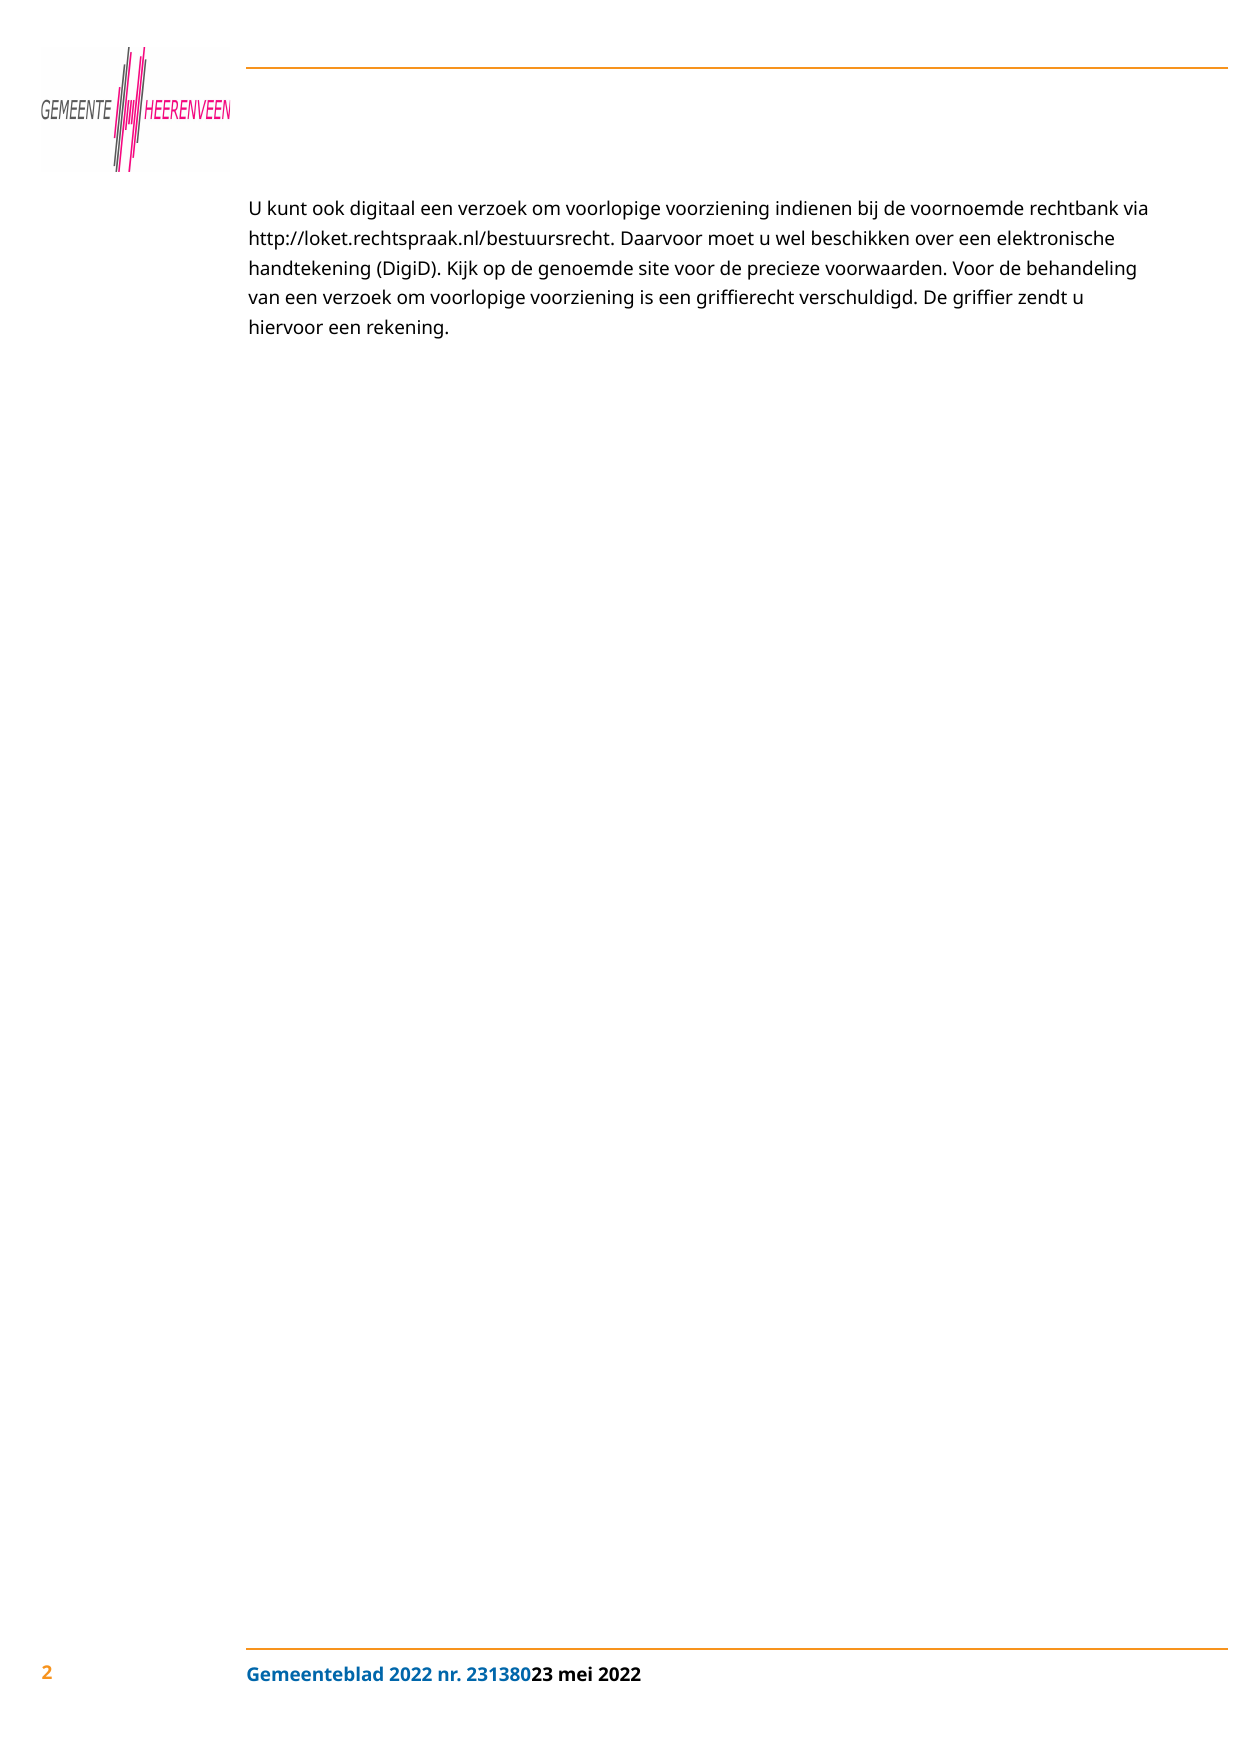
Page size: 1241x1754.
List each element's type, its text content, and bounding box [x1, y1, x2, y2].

text U kunt ook digitaal een verzoek om voorlopige voorziening indienen bij de voornoemde rechtbank via http://loket.rechtspraak.nl/bestuursrecht. Daarvoor moet u wel beschikken over een elektronische handtekening (DigiD). Kijk op de genoemde site voor de precieze voorwaarden. Voor de behandeling van een verzoek om voorlopige voorziening is een griffierecht verschuldigd. De griffier zendt u hiervoor een rekening. [248, 196, 1152, 340]
picture [41, 47, 231, 172]
